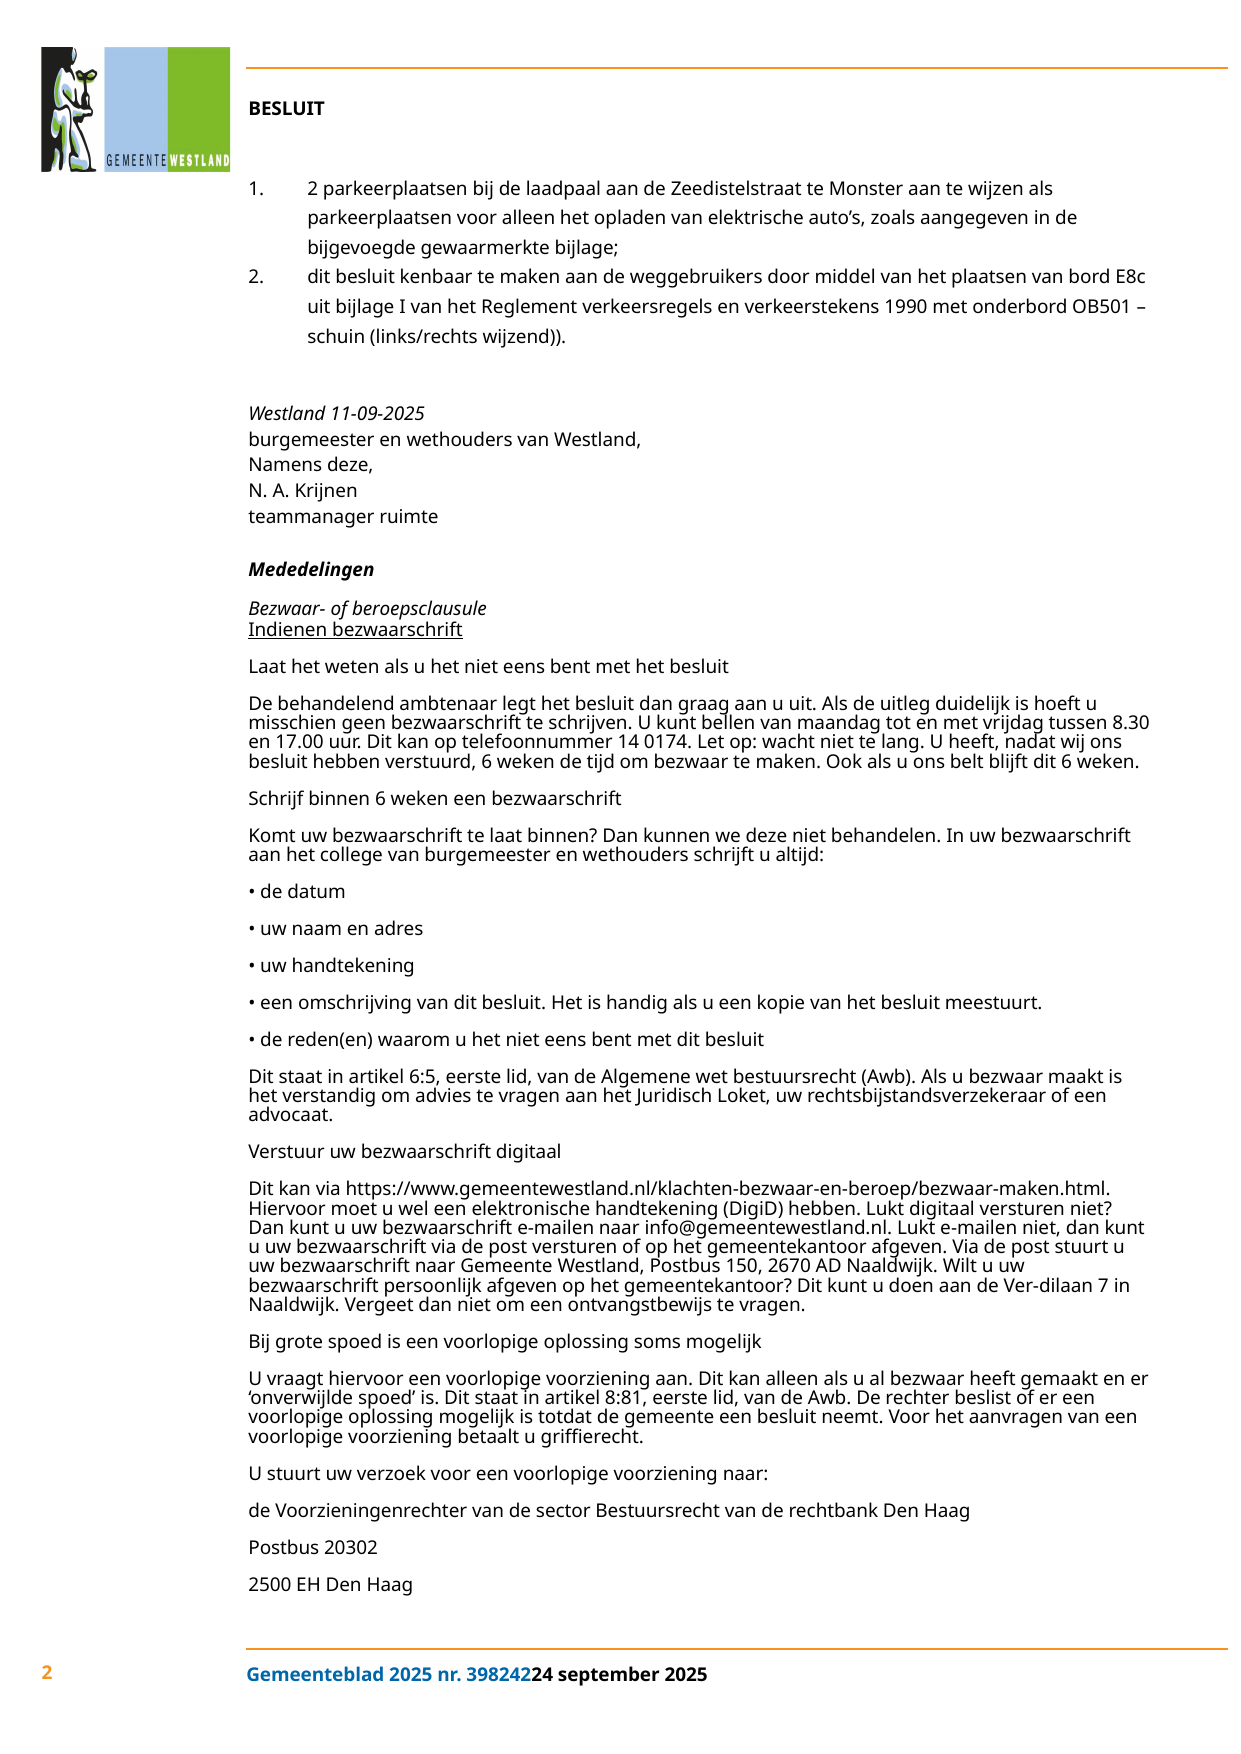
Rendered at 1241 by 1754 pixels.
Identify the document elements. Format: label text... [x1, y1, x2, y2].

text BESLUIT [248, 95, 1152, 121]
list 2 parkeerplaatsen bij de laadpaal aan de Zeedistelstraat te Monster aan te wijzen als parkeerplaatsen voor alleen het opladen van elektrische auto’s, zoals aangegeven in de bijgevoegde gewaarmerkte bijlage; [248, 175, 1152, 260]
text Postbus 20302 [248, 1539, 1152, 1558]
text Komt uw bezwaarschrift te laat binnen? Dan kunnen we deze niet behandelen. In uw bezwaarschrift aan het college van burgemeester en wethouders schrijft u altijd: [248, 827, 1152, 865]
text burgemeester en wethouders van Westland, [248, 426, 1152, 452]
text U vraagt hiervoor een voorlopige voorziening aan. Dit kan alleen als u al bezwaar heeft gemaakt en er ‘onverwijlde spoed’ is. Dit staat in artikel 8:81, eerste lid, van de Awb. De rechter beslist of er een voorlopige oplossing mogelijk is totdat de gemeente een besluit neemt. Voor het aanvragen van een voorlopige voorziening betaalt u griffierecht. [248, 1370, 1152, 1447]
text Westland 11-09-2025 [248, 400, 1152, 426]
text Namens deze, [248, 452, 1152, 477]
picture [41, 47, 231, 172]
text Dit kan via https://www.gemeentewestland.nl/klachten-bezwaar-en-beroep/bezwaar-maken.html. Hiervoor moet u wel een elektronische handtekening (DigiD) hebben. Lukt digitaal versturen niet? Dan kunt u uw bezwaarschrift e-mailen naar info@gemeentewestland.nl. Lukt e-mailen niet, dan kunt u uw bezwaarschrift via de post versturen of op het gemeentekantoor afgeven. Via de post stuurt u uw bezwaarschrift naar Gemeente Westland, Postbus 150, 2670 AD Naaldwijk. Wilt u uw bezwaarschrift persoonlijk afgeven op het gemeentekantoor? Dit kunt u doen aan de Ver-dilaan 7 in Naaldwijk. Vergeet dan niet om een ontvangstbewijs te vragen. [248, 1180, 1152, 1315]
text N. A. Krijnen [248, 477, 1152, 503]
text Schrijf binnen 6 weken een bezwaarschrift [248, 790, 1152, 809]
text • uw naam en adres [248, 920, 1152, 939]
text • een omschrijving van dit besluit. Het is handig als u een kopie van het besluit meestuurt. [248, 994, 1152, 1013]
text Indienen bezwaarschrift [248, 621, 1152, 640]
text • de datum [248, 883, 1152, 902]
text Bezwaar- of beroepsclausule [248, 595, 1152, 621]
text teammanager ruimte [248, 503, 1152, 529]
text • uw handtekening [248, 957, 1152, 976]
text Dit staat in artikel 6:5, eerste lid, van de Algemene wet bestuursrecht (Awb). Als u bezwaar maakt is het verstandig om advies te vragen aan het Juridisch Loket, uw rechtsbijstandsverzekeraar of een advocaat. [248, 1068, 1152, 1126]
text De behandelend ambtenaar legt het besluit dan graag aan u uit. Als de uitleg duidelijk is hoeft u misschien geen bezwaarschrift te schrijven. U kunt bellen van maandag tot en met vrijdag tussen 8.30 en 17.00 uur. Dit kan op telefoonnummer 14 0174. Let op: wacht niet te lang. U heeft, nadat wij ons besluit hebben verstuurd, 6 weken de tijd om bezwaar te maken. Ook als u ons belt blijft dit 6 weken. [248, 695, 1152, 772]
text U stuurt uw verzoek voor een voorlopige voorziening naar: [248, 1465, 1152, 1484]
text Mededelingen [248, 556, 1152, 582]
text de Voorzieningenrechter van de sector Bestuursrecht van de rechtbank Den Haag [248, 1502, 1152, 1521]
text Verstuur uw bezwaarschrift digitaal [248, 1143, 1152, 1163]
list dit besluit kenbaar te maken aan de weggebruikers door middel van het plaatsen van bord E8c uit bijlage I van het Reglement verkeersregels en verkeerstekens 1990 met onderbord OB501 – schuin (links/rechts wijzend)). [248, 264, 1152, 348]
text Bij grote spoed is een voorlopige oplossing soms mogelijk [248, 1333, 1152, 1352]
text Laat het weten als u het niet eens bent met het besluit [248, 658, 1152, 677]
text • de reden(en) waarom u het niet eens bent met dit besluit [248, 1031, 1152, 1050]
text 2500 EH Den Haag [248, 1576, 1152, 1595]
